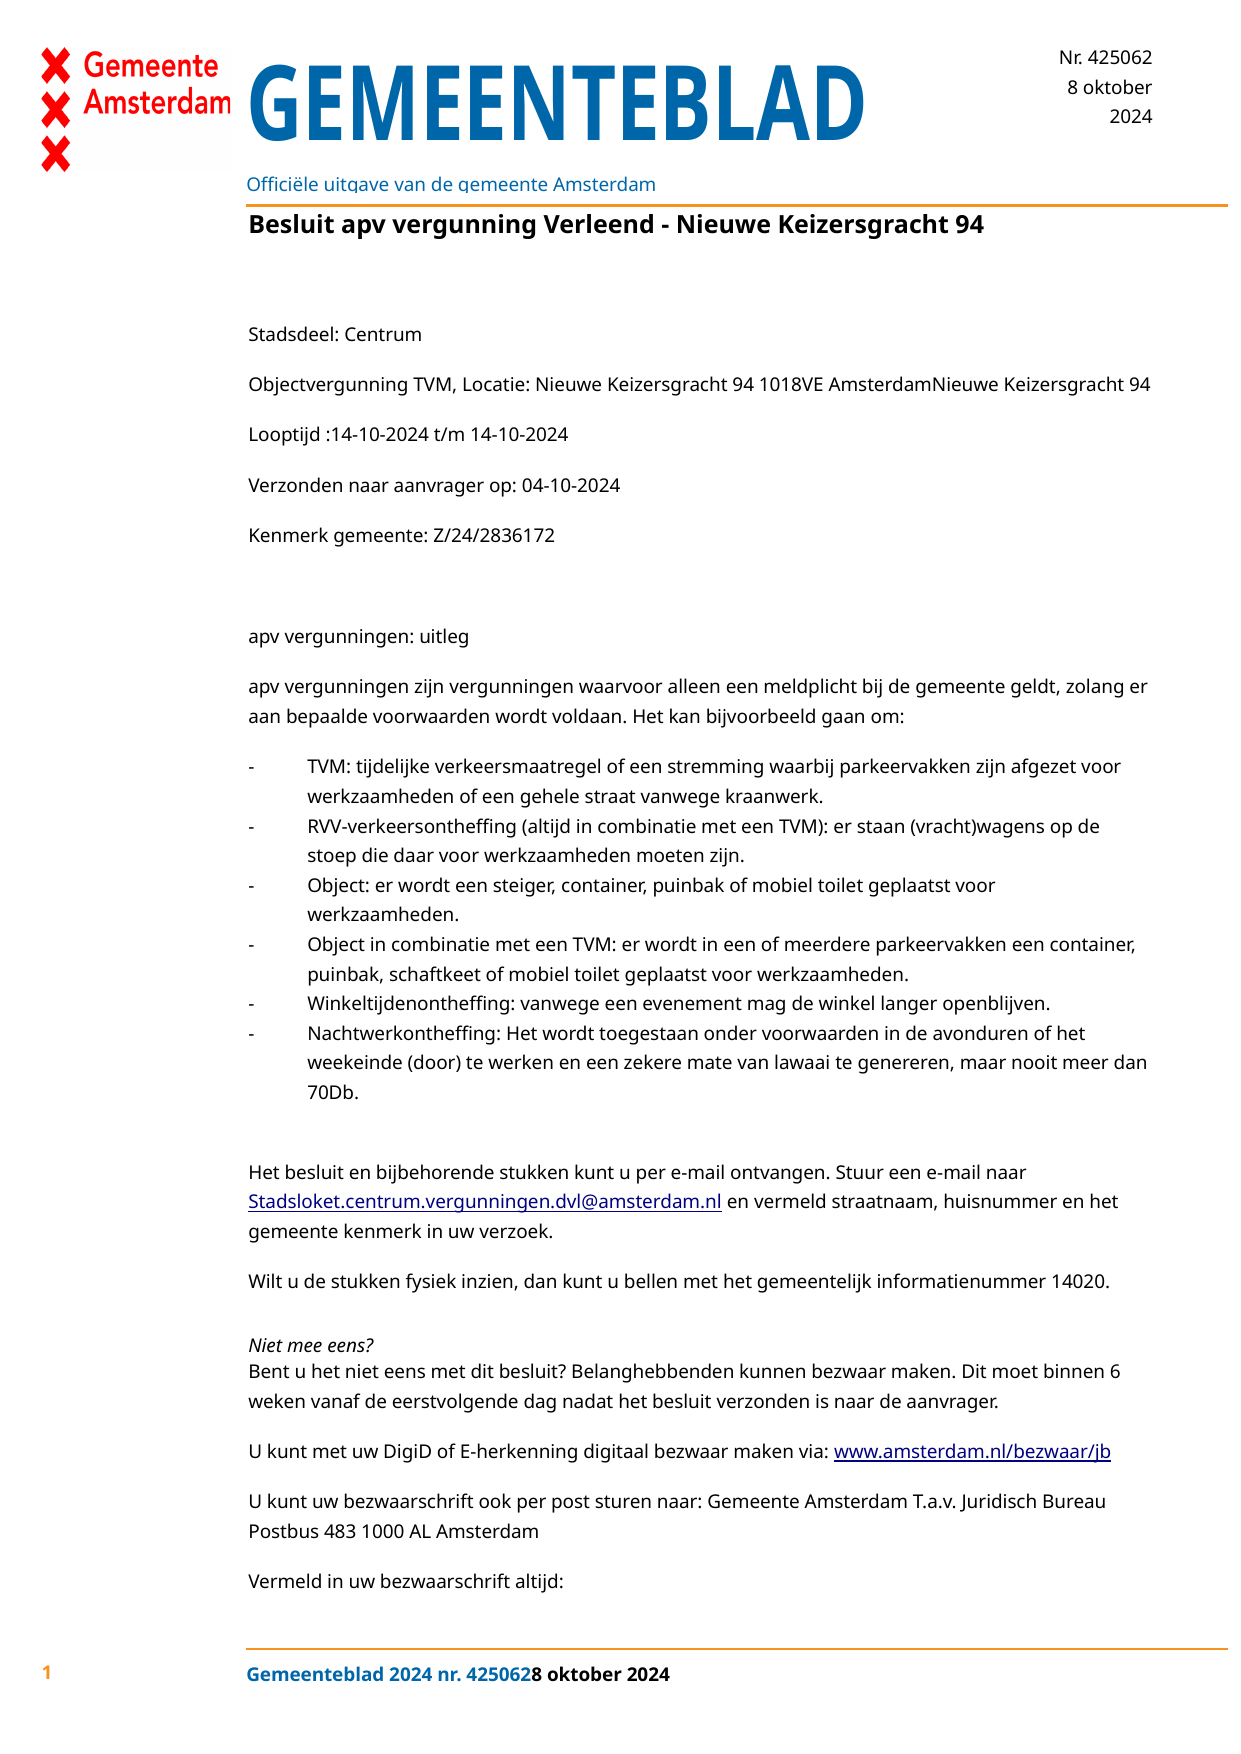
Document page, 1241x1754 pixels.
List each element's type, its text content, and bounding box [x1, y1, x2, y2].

text Wilt u de stukken fysiek inzien, dan kunt u bellen met het gemeentelijk informatienummer 14020. [248, 1269, 1152, 1294]
text Verzonden naar aanvrager op: 04-10-2024 [248, 472, 1152, 498]
text Het besluit en bijbehorende stukken kunt u per e-mail ontvangen. Stuur een e-mail naar Stadsloket.centrum.vergunningen.dvl@amsterdam.nl en vermeld straatnaam, huisnummer en het gemeente kenmerk in uw verzoek. [248, 1159, 1152, 1244]
text Stadsdeel: Centrum [248, 321, 1152, 346]
text apv vergunningen zijn vergunningen waarvoor alleen een meldplicht bij de gemeente geldt, zolang er aan bepaalde voorwaarden wordt voldaan. Het kan bijvoorbeeld gaan om: [248, 674, 1152, 729]
text Looptijd :14-10-2024 t/m 14-10-2024 [248, 422, 1152, 447]
list RVV-verkeersontheffing (altijd in combinatie met een TVM): er staan (vracht)wagens op de stoep die daar voor werkzaamheden moeten zijn. [248, 813, 1152, 868]
list TVM: tijdelijke verkeersmaatregel of een stremming waarbij parkeervakken zijn afgezet voor werkzaamheden of een gehele straat vanwege kraanwerk. [248, 754, 1152, 809]
list Object: er wordt een steiger, container, puinbak of mobiel toilet geplaatst voor werkzaamheden. [248, 872, 1152, 927]
text U kunt uw bezwaarschrift ook per post sturen naar: Gemeente Amsterdam T.a.v. Juridisch Bureau Postbus 483 1000 AL Amsterdam [248, 1489, 1152, 1544]
list Winkeltijdenontheffing: vanwege een evenement mag de winkel langer openblijven. [248, 990, 1152, 1016]
picture [41, 47, 231, 172]
text Objectvergunning TVM, Locatie: Nieuwe Keizersgracht 94 1018VE AmsterdamNieuwe Keizersgracht 94 [248, 371, 1152, 397]
list Object in combinatie met een TVM: er wordt in een of meerdere parkeervakken een container, puinbak, schaftkeet of mobiel toilet geplaatst voor werkzaamheden. [248, 931, 1152, 986]
text Besluit apv vergunning Verleend - Nieuwe Keizersgracht 94 [248, 207, 1152, 241]
text U kunt met uw DigiD of E-herkenning digitaal bezwaar maken via: www.amsterdam.nl/bezwaar/jb [248, 1438, 1152, 1464]
text Bent u het niet eens met dit besluit? Belanghebbenden kunnen bezwaar maken. Dit moet binnen 6 weken vanaf de eerstvolgende dag nadat het besluit verzonden is naar de aanvrager. [248, 1358, 1152, 1414]
text apv vergunningen: uitleg [248, 623, 1152, 649]
text Niet mee eens? [248, 1333, 1152, 1358]
list Nachtwerkontheffing: Het wordt toegestaan onder voorwaarden in de avonduren of het weekeinde (door) te werken en een zekere mate van lawaai te genereren, maar nooit meer dan 70Db. [248, 1020, 1152, 1105]
text Kenmerk gemeente: Z/24/2836172 [248, 522, 1152, 548]
text Vermeld in uw bezwaarschrift altijd: [248, 1569, 1152, 1594]
